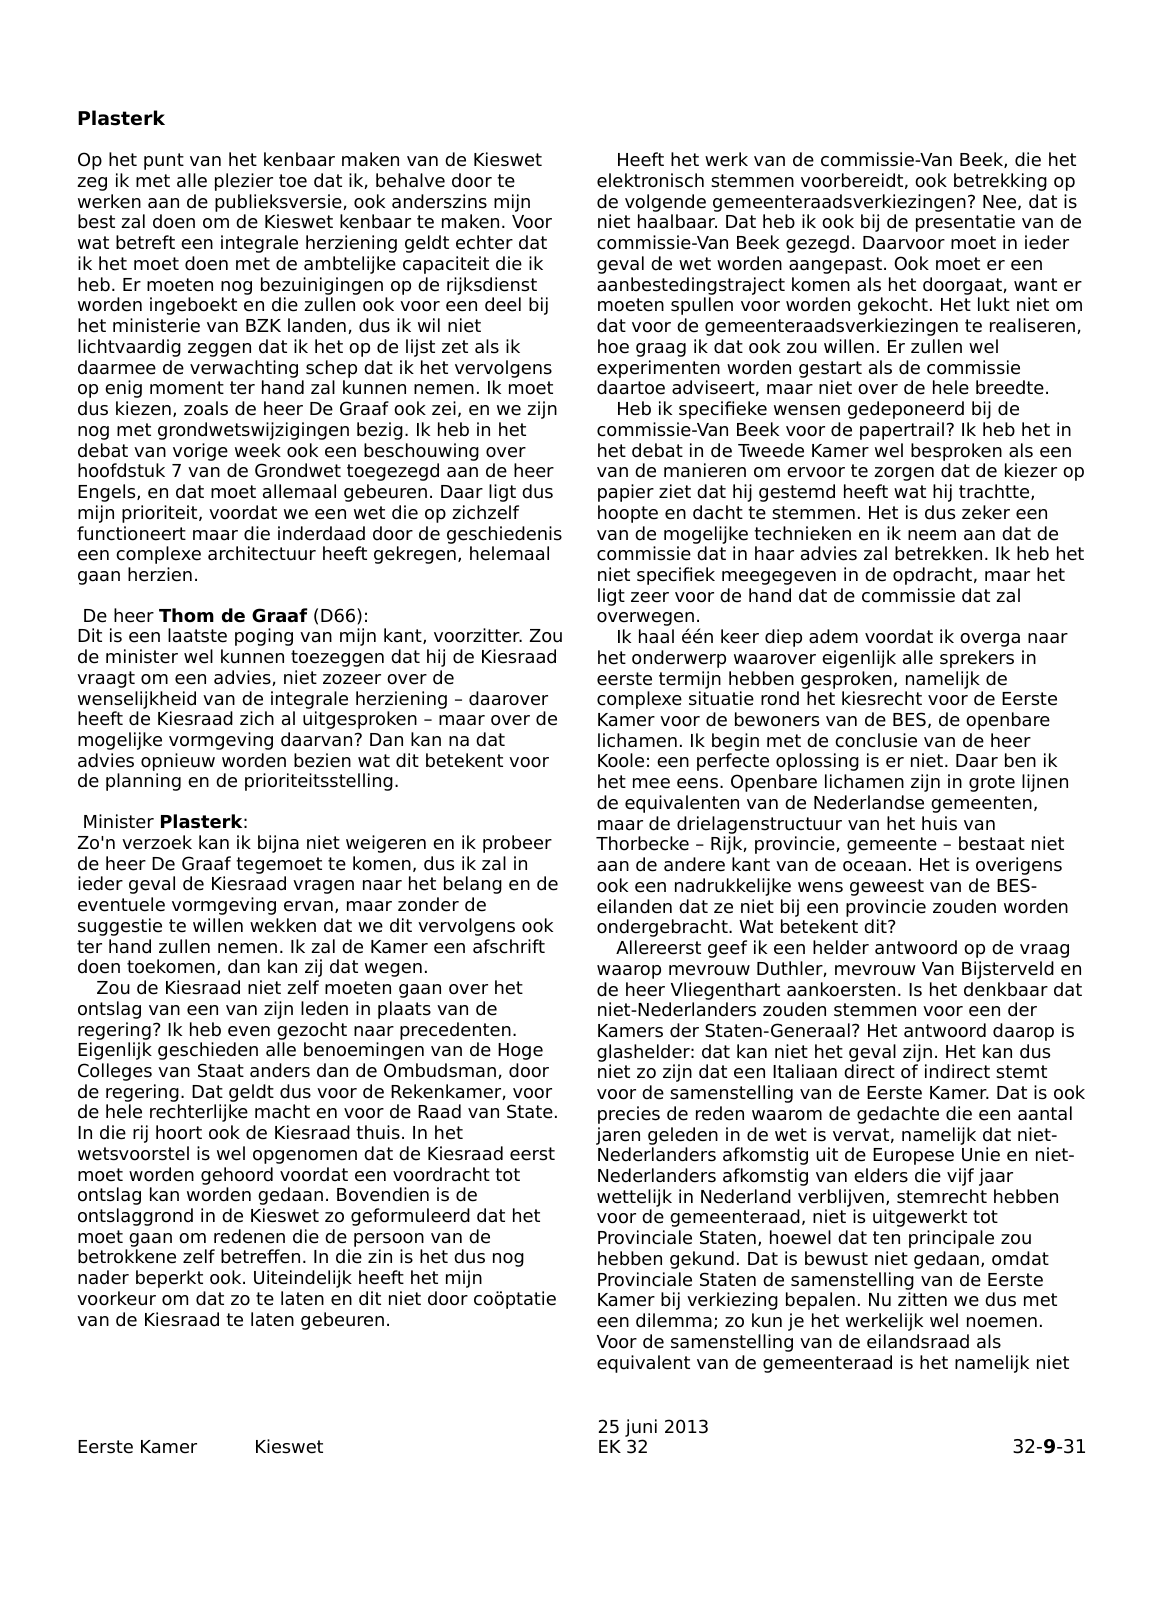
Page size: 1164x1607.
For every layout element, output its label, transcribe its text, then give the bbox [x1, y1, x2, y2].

text Op het punt van het kenbaar maken van de Kieswet zeg ik met alle plezier toe dat ik, behalve door te werken aan de publieksversie, ook anderszins mijn best zal doen om de Kieswet kenbaar te maken. Voor wat betreft een integrale herziening geldt echter dat ik het moet doen met de ambtelijke capaciteit die ik heb. Er moeten nog bezuinigingen op de rijksdienst worden ingeboekt en die zullen ook voor een deel bij het ministerie van BZK landen, dus ik wil niet lichtvaardig zeggen dat ik het op de lijst zet als ik daarmee de verwachting schep dat ik het vervolgens op enig moment ter hand zal kunnen nemen. Ik moet dus kiezen, zoals de heer De Graaf ook zei, en we zijn nog met grondwetswijzigingen bezig. Ik heb in het debat van vorige week ook een beschouwing over hoofdstuk 7 van de Grondwet toegezegd aan de heer Engels, en dat moet allemaal gebeuren. Daar ligt dus mijn prioriteit, voordat we een wet die op zichzelf functioneert maar die inderdaad door de geschiedenis een complexe architectuur heeft gekregen, helemaal gaan herzien. [77, 150, 567, 586]
text Allereerst geef ik een helder antwoord op de vraag waarop mevrouw Duthler, mevrouw Van Bijsterveld en de heer Vliegenthart aankoersten. Is het denkbaar dat niet-Nederlanders zouden stemmen voor een der Kamers der Staten-Generaal? Het antwoord daarop is glashelder: dat kan niet het geval zijn. Het kan dus niet zo zijn dat een Italiaan direct of indirect stemt voor de samenstelling van de Eerste Kamer. Dat is ook precies de reden waarom de gedachte die een aantal jaren geleden in de wet is vervat, namelijk dat niet-Nederlanders afkomstig uit de Europese Unie en niet-Nederlanders afkomstig van elders die vijf jaar wettelijk in Nederland verblijven, stemrecht hebben voor de gemeenteraad, niet is uitgewerkt tot Provinciale Staten, hoewel dat ten principale zou hebben gekund. Dat is bewust niet gedaan, omdat Provinciale Staten de samenstelling van de Eerste Kamer bij verkiezing bepalen. Nu zitten we dus met een dilemma; zo kun je het werkelijk wel noemen. Voor de samenstelling van de eilandsraad als equivalent van de gemeenteraad is het namelijk niet [596, 938, 1087, 1373]
text Heeft het werk van de commissie-Van Beek, die het elektronisch stemmen voorbereidt, ook betrekking op de volgende gemeenteraadsverkiezingen? Nee, dat is niet haalbaar. Dat heb ik ook bij de presentatie van de commissie-Van Beek gezegd. Daarvoor moet in ieder geval de wet worden aangepast. Ook moet er een aanbestedingstraject komen als het doorgaat, want er moeten spullen voor worden gekocht. Het lukt niet om dat voor de gemeenteraadsverkiezingen te realiseren, hoe graag ik dat ook zou willen. Er zullen wel experimenten worden gestart als de commissie daartoe adviseert, maar niet over de hele breedte. [596, 150, 1087, 399]
text Minister Plasterk: [77, 812, 567, 833]
text Heb ik specifieke wensen gedeponeerd bij de commissie-Van Beek voor de papertrail? Ik heb het in het debat in de Tweede Kamer wel besproken als een van de manieren om ervoor te zorgen dat de kiezer op papier ziet dat hij gestemd heeft wat hij trachtte, hoopte en dacht te stemmen. Het is dus zeker een van de mogelijke technieken en ik neem aan dat de commissie dat in haar advies zal betrekken. Ik heb het niet specifiek meegegeven in de opdracht, maar het ligt zeer voor de hand dat de commissie dat zal overwegen. [596, 399, 1087, 627]
text Zou de Kiesraad niet zelf moeten gaan over het ontslag van een van zijn leden in plaats van de regering? Ik heb even gezocht naar precedenten. Eigenlijk geschieden alle benoemingen van de Hoge Colleges van Staat anders dan de Ombudsman, door de regering. Dat geldt dus voor de Rekenkamer, voor de hele rechterlijke macht en voor de Raad van State. In die rij hoort ook de Kiesraad thuis. In het wetsvoorstel is wel opgenomen dat de Kiesraad eerst moet worden gehoord voordat een voordracht tot ontslag kan worden gedaan. Bovendien is de ontslaggrond in de Kieswet zo geformuleerd dat het moet gaan om redenen die de persoon van de betrokkene zelf betreffen. In die zin is het dus nog nader beperkt ook. Uiteindelijk heeft het mijn voorkeur om dat zo te laten en dit niet door coöptatie van de Kiesraad te laten gebeuren. [77, 978, 567, 1330]
text De heer Thom de Graaf (D66): [77, 606, 567, 626]
text Dit is een laatste poging van mijn kant, voorzitter. Zou de minister wel kunnen toezeggen dat hij de Kiesraad vraagt om een advies, niet zozeer over de wenselijkheid van de integrale herziening – daarover heeft de Kiesraad zich al uitgesproken – maar over de mogelijke vormgeving daarvan? Dan kan na dat advies opnieuw worden bezien wat dit betekent voor de planning en de prioriteitsstelling. [77, 626, 567, 792]
text Ik haal één keer diep adem voordat ik overga naar het onderwerp waarover eigenlijk alle sprekers in eerste termijn hebben gesproken, namelijk de complexe situatie rond het kiesrecht voor de Eerste Kamer voor de bewoners van de BES, de openbare lichamen. Ik begin met de conclusie van de heer Koole: een perfecte oplossing is er niet. Daar ben ik het mee eens. Openbare lichamen zijn in grote lijnen de equivalenten van de Nederlandse gemeenten, maar de drielagenstructuur van het huis van Thorbecke – Rijk, provincie, gemeente – bestaat niet aan de andere kant van de oceaan. Het is overigens ook een nadrukkelijke wens geweest van de BES-eilanden dat ze niet bij een provincie zouden worden ondergebracht. Wat betekent dit? [596, 627, 1087, 938]
text Zo'n verzoek kan ik bijna niet weigeren en ik probeer de heer De Graaf tegemoet te komen, dus ik zal in ieder geval de Kiesraad vragen naar het belang en de eventuele vormgeving ervan, maar zonder de suggestie te willen wekken dat we dit vervolgens ook ter hand zullen nemen. Ik zal de Kamer een afschrift doen toekomen, dan kan zij dat wegen. [77, 833, 567, 978]
